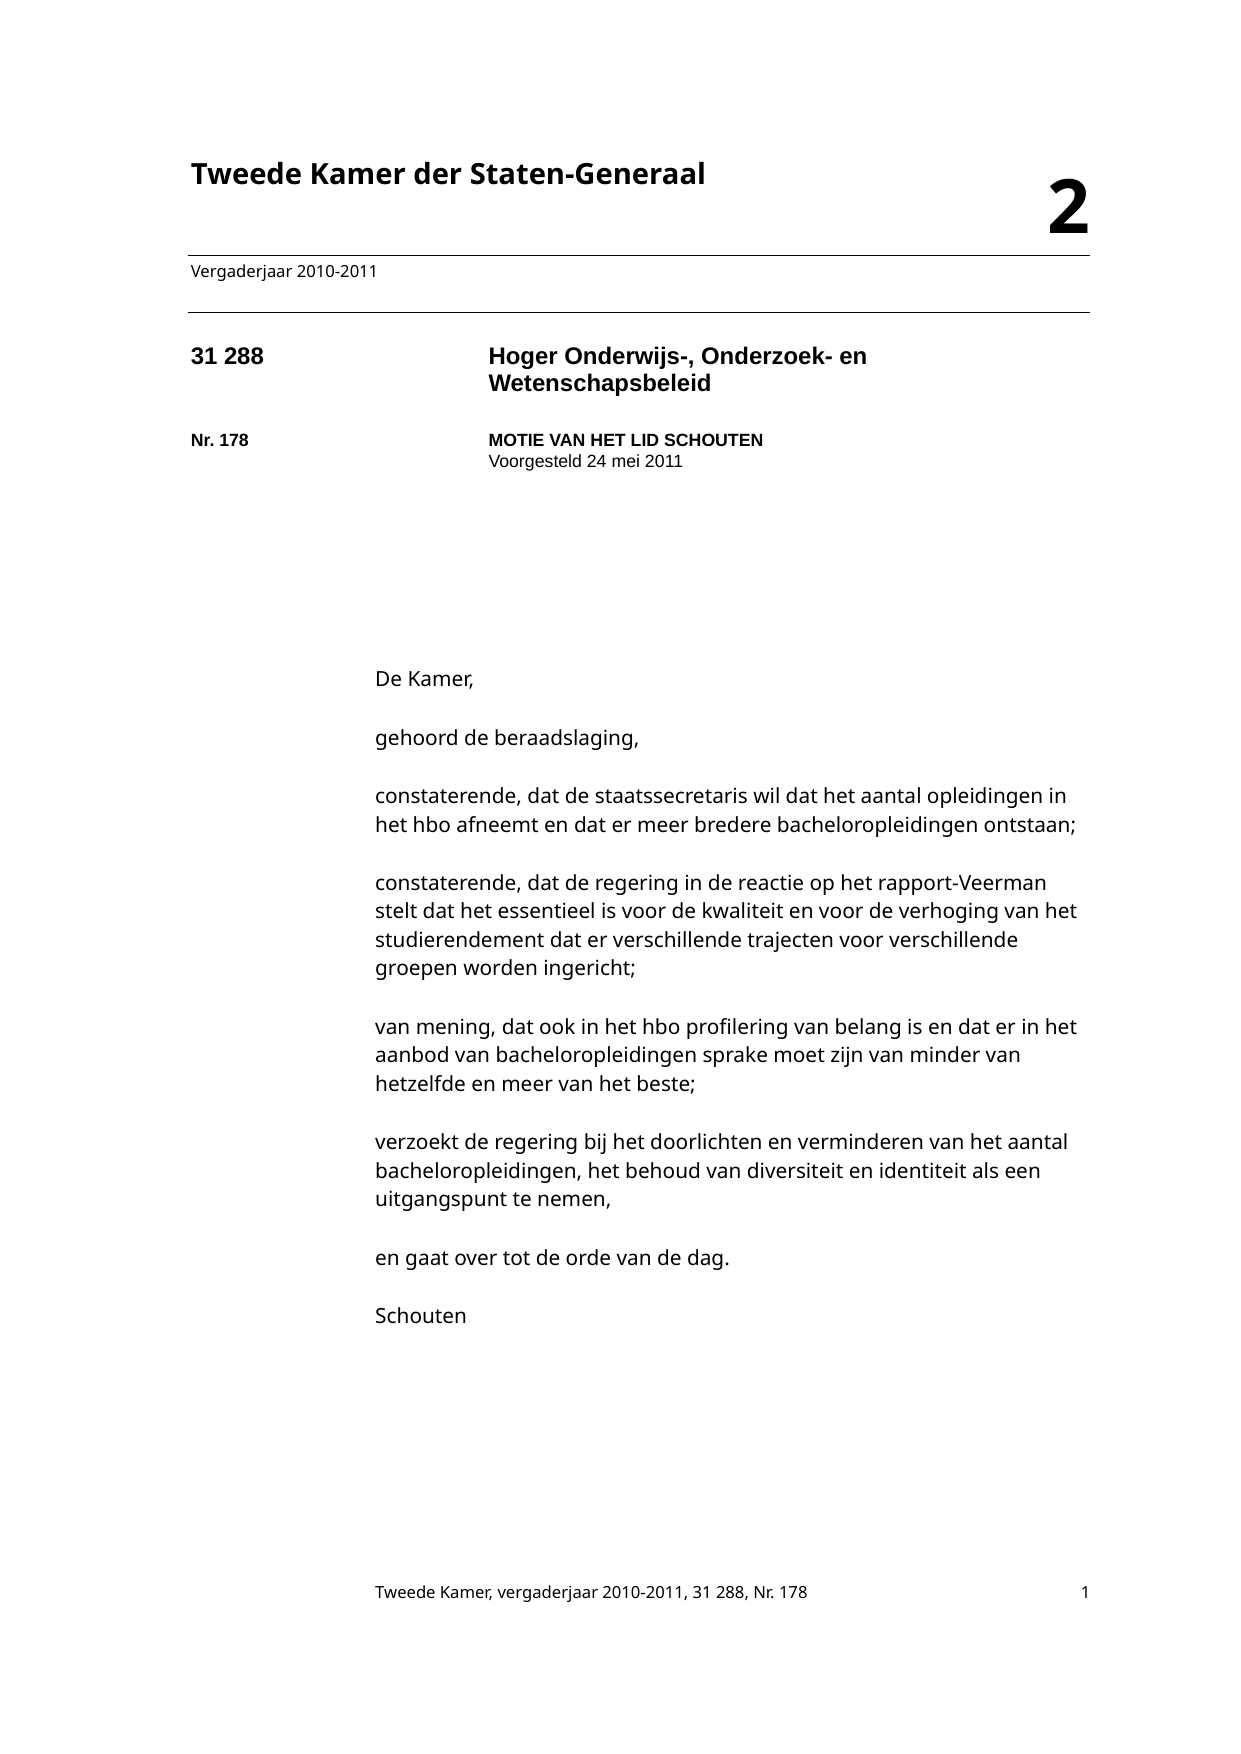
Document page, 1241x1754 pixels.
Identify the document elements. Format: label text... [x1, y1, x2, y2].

text constaterende, dat de regering in de reactie op het rapport-Veerman stelt dat het essentieel is voor de kwaliteit en voor de verhoging van het studierendement dat er verschillende trajecten voor verschillende groepen worden ingericht; [375, 868, 1090, 982]
text en gaat over tot de orde van de dag. [375, 1243, 1090, 1271]
table_cell MOTIE VAN HET LID SCHOUTEN Voorgesteld 24 mei 2011 [485, 427, 1090, 546]
table_header 2 [910, 150, 1090, 255]
table_cell [188, 313, 485, 339]
text van mening, dat ook in het hbo profilering van belang is en dat er in het aanbod van bacheloropleidingen sprake moet zijn van minder van hetzelfde en meer van het beste; [375, 1012, 1090, 1097]
table_cell [485, 313, 1090, 339]
table_cell [485, 256, 1090, 312]
text Schouten [375, 1301, 1090, 1329]
table_header Tweede Kamer der Staten-Generaal [188, 150, 909, 255]
table_cell Hoger Onderwijs-, Onderzoek- en Wetenschapsbeleid [485, 339, 1090, 427]
text constaterende, dat de staatssecretaris wil dat het aantal opleidingen in het hbo afneemt en dat er meer bredere bacheloropleidingen ontstaan; [375, 781, 1090, 838]
text verzoekt de regering bij het doorlichten en verminderen van het aantal bacheloropleidingen, het behoud van diversiteit en identiteit als een uitgangspunt te nemen, [375, 1127, 1090, 1213]
table_cell 31 288 [188, 339, 485, 427]
table_cell Nr. 178 [188, 427, 485, 546]
table_cell Vergaderjaar 2010-2011 [188, 256, 485, 312]
text gehoord de beraadslaging, [375, 723, 1090, 751]
text De Kamer, [375, 664, 1090, 693]
